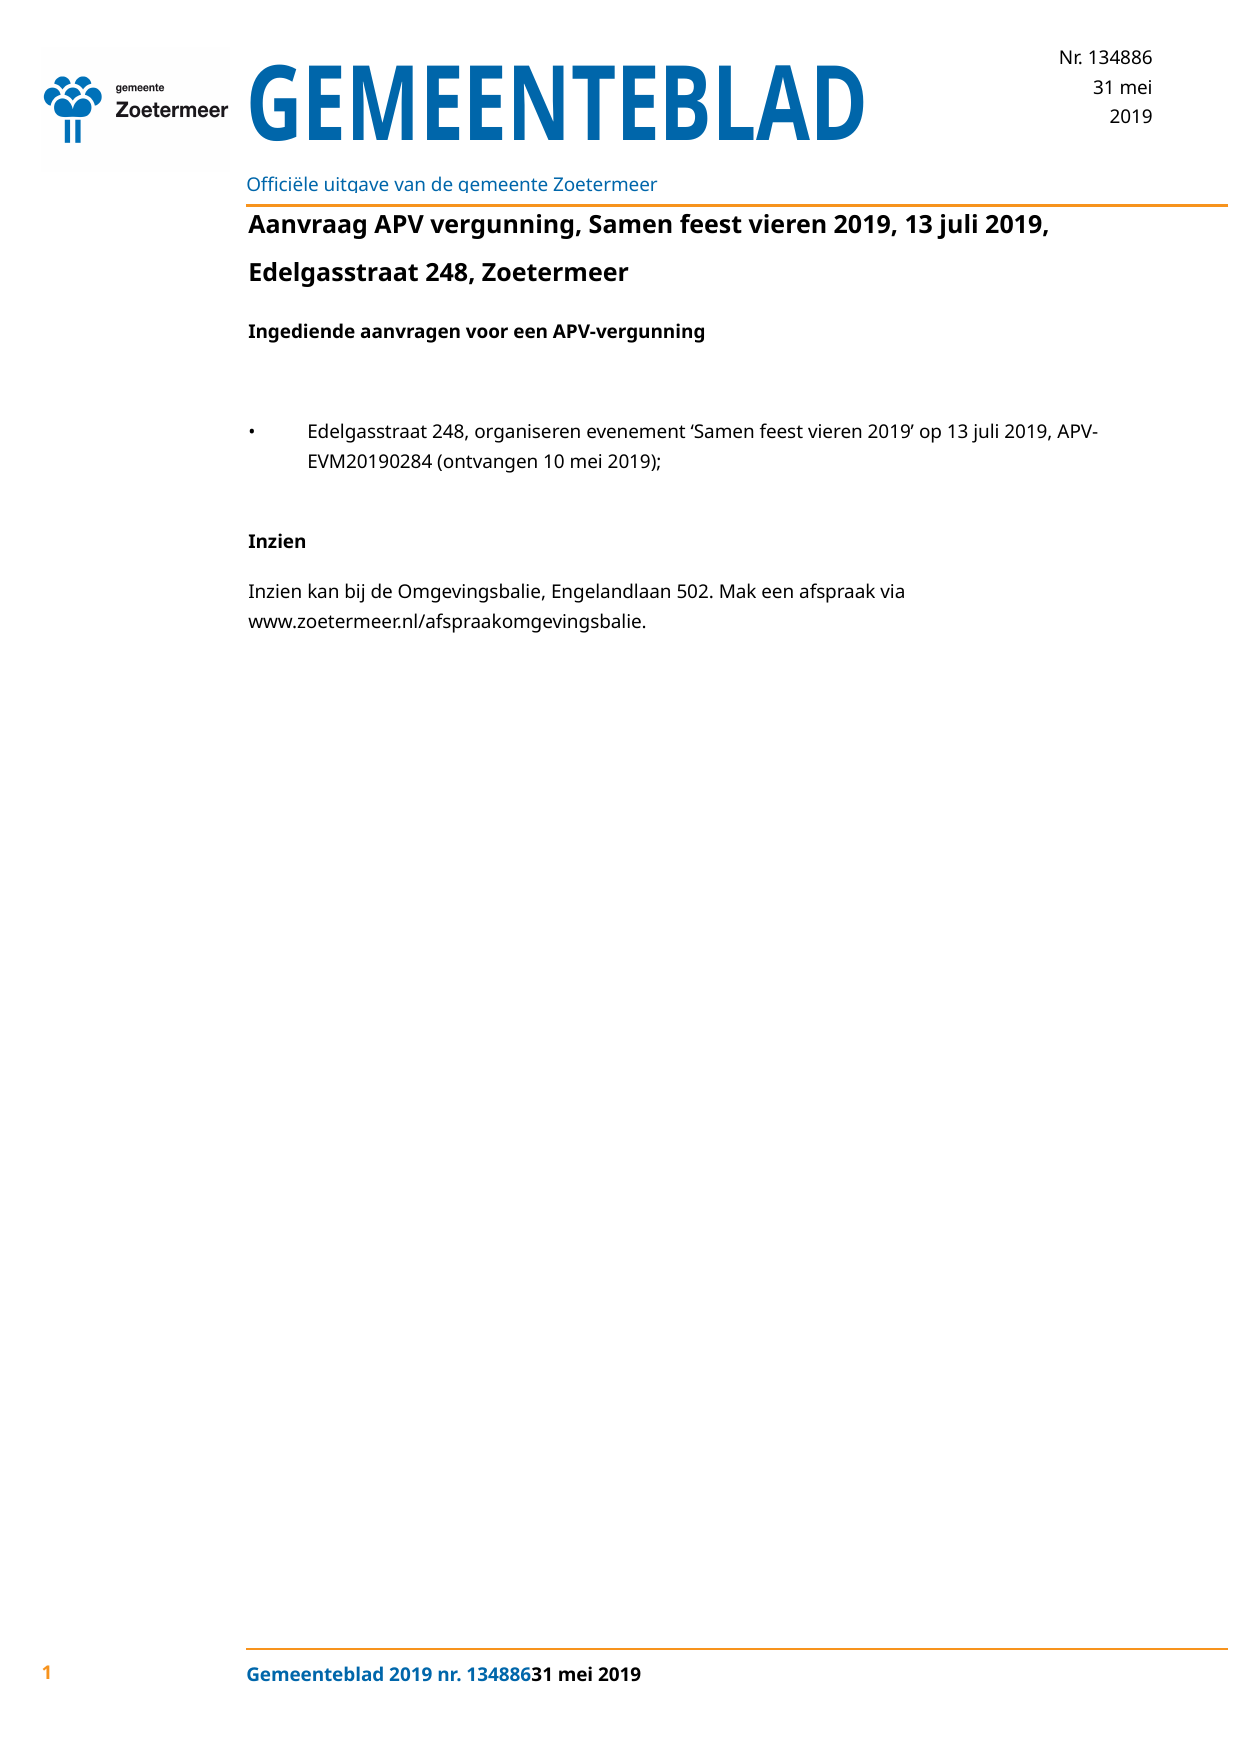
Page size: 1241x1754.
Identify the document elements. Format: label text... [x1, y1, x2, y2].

text Aanvraag APV vergunning, Samen feest vieren 2019, 13 juli 2019, Edelgasstraat 248, Zoetermeer [248, 207, 1152, 288]
list Edelgasstraat 248, organiseren evenement ‘Samen feest vieren 2019’ op 13 juli 2019, APV-EVM20190284 (ontvangen 10 mei 2019); [248, 419, 1152, 474]
text Inzien kan bij de Omgevingsbalie, Engelandlaan 502. Mak een afspraak via www.zoetermeer.nl/afspraakomgevingsbalie. [248, 579, 1152, 634]
picture [41, 47, 231, 172]
text Ingediende aanvragen voor een APV-vergunning [248, 318, 1152, 344]
text Inzien [248, 528, 1152, 554]
